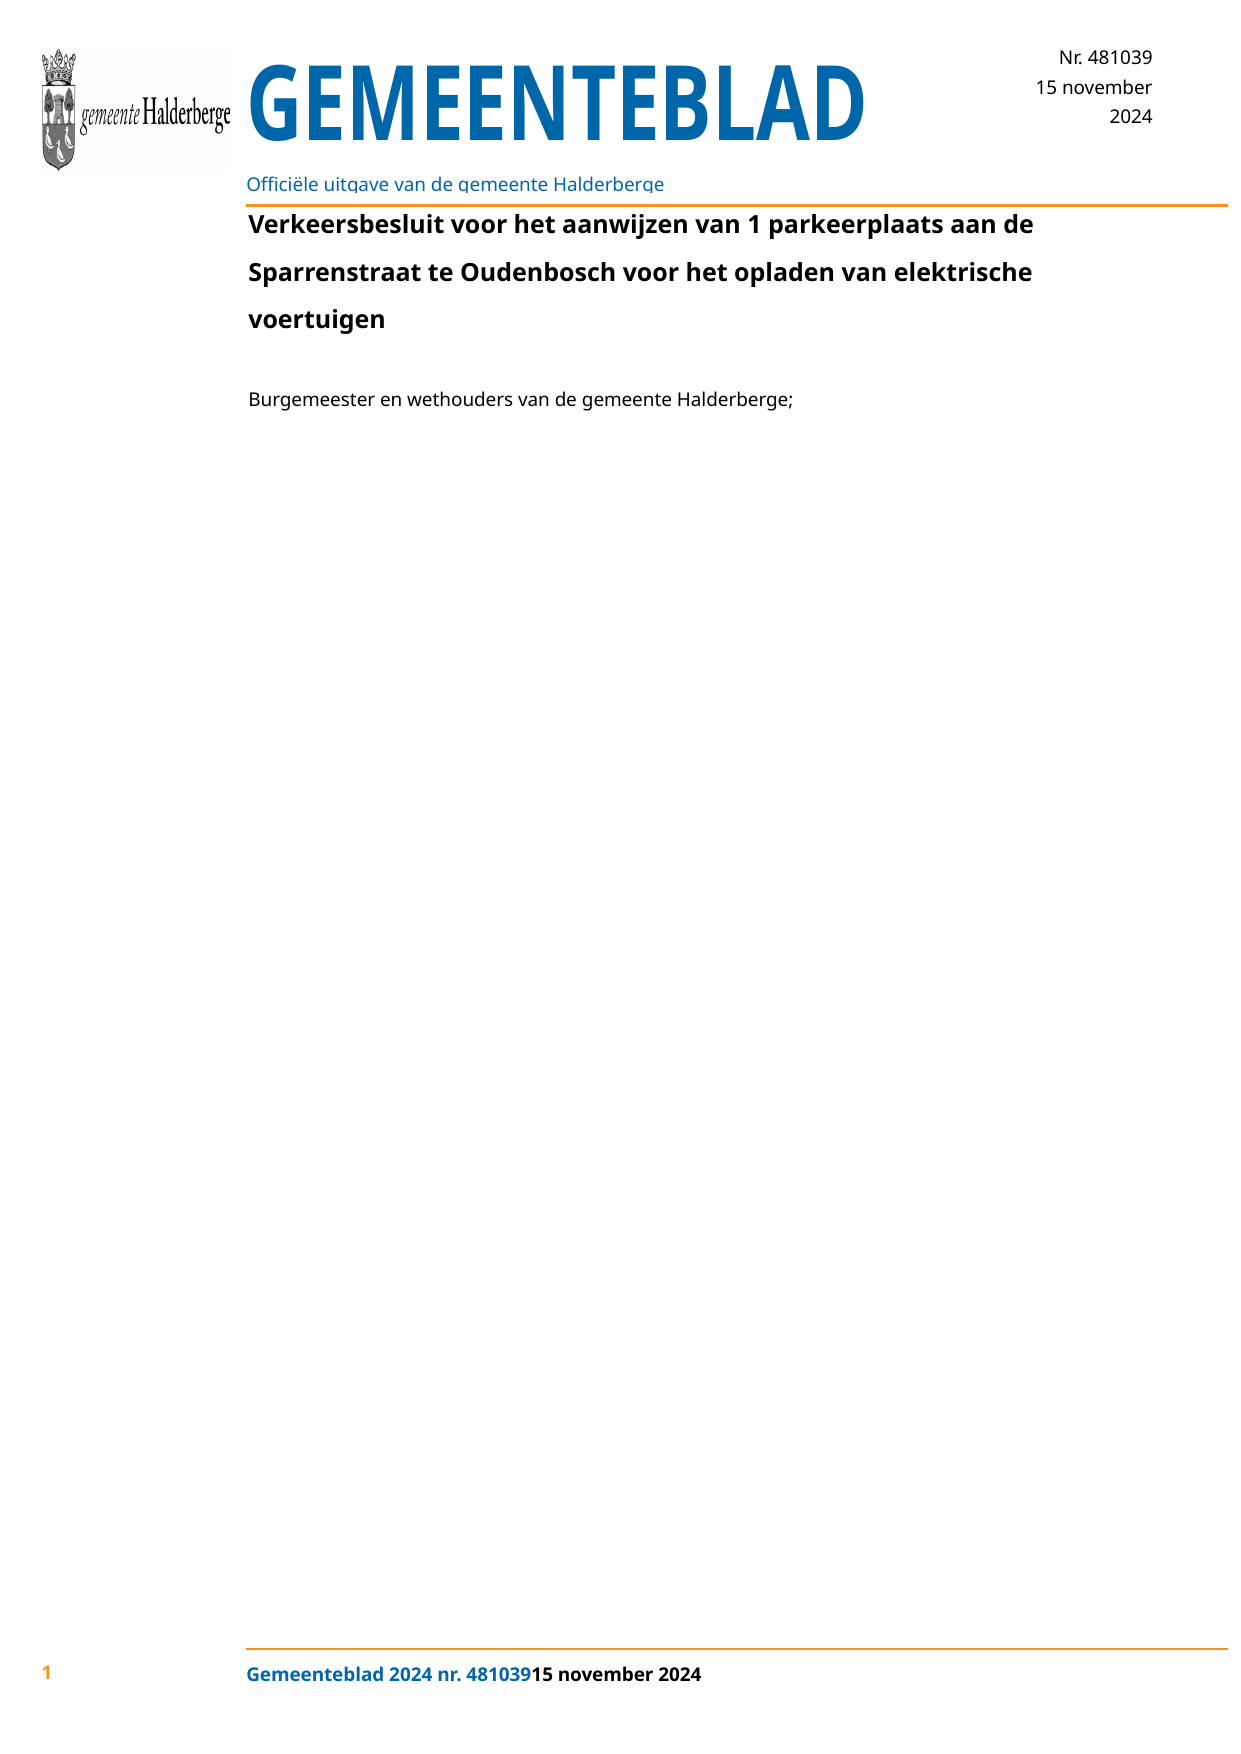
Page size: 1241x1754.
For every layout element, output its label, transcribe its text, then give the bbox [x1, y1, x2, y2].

text Burgemeester en wethouders van de gemeente Halderberge; [248, 386, 1152, 412]
text Verkeersbesluit voor het aanwijzen van 1 parkeerplaats aan de Sparrenstraat te Oudenbosch voor het opladen van elektrische voertuigen [248, 207, 1152, 336]
picture [41, 47, 231, 172]
